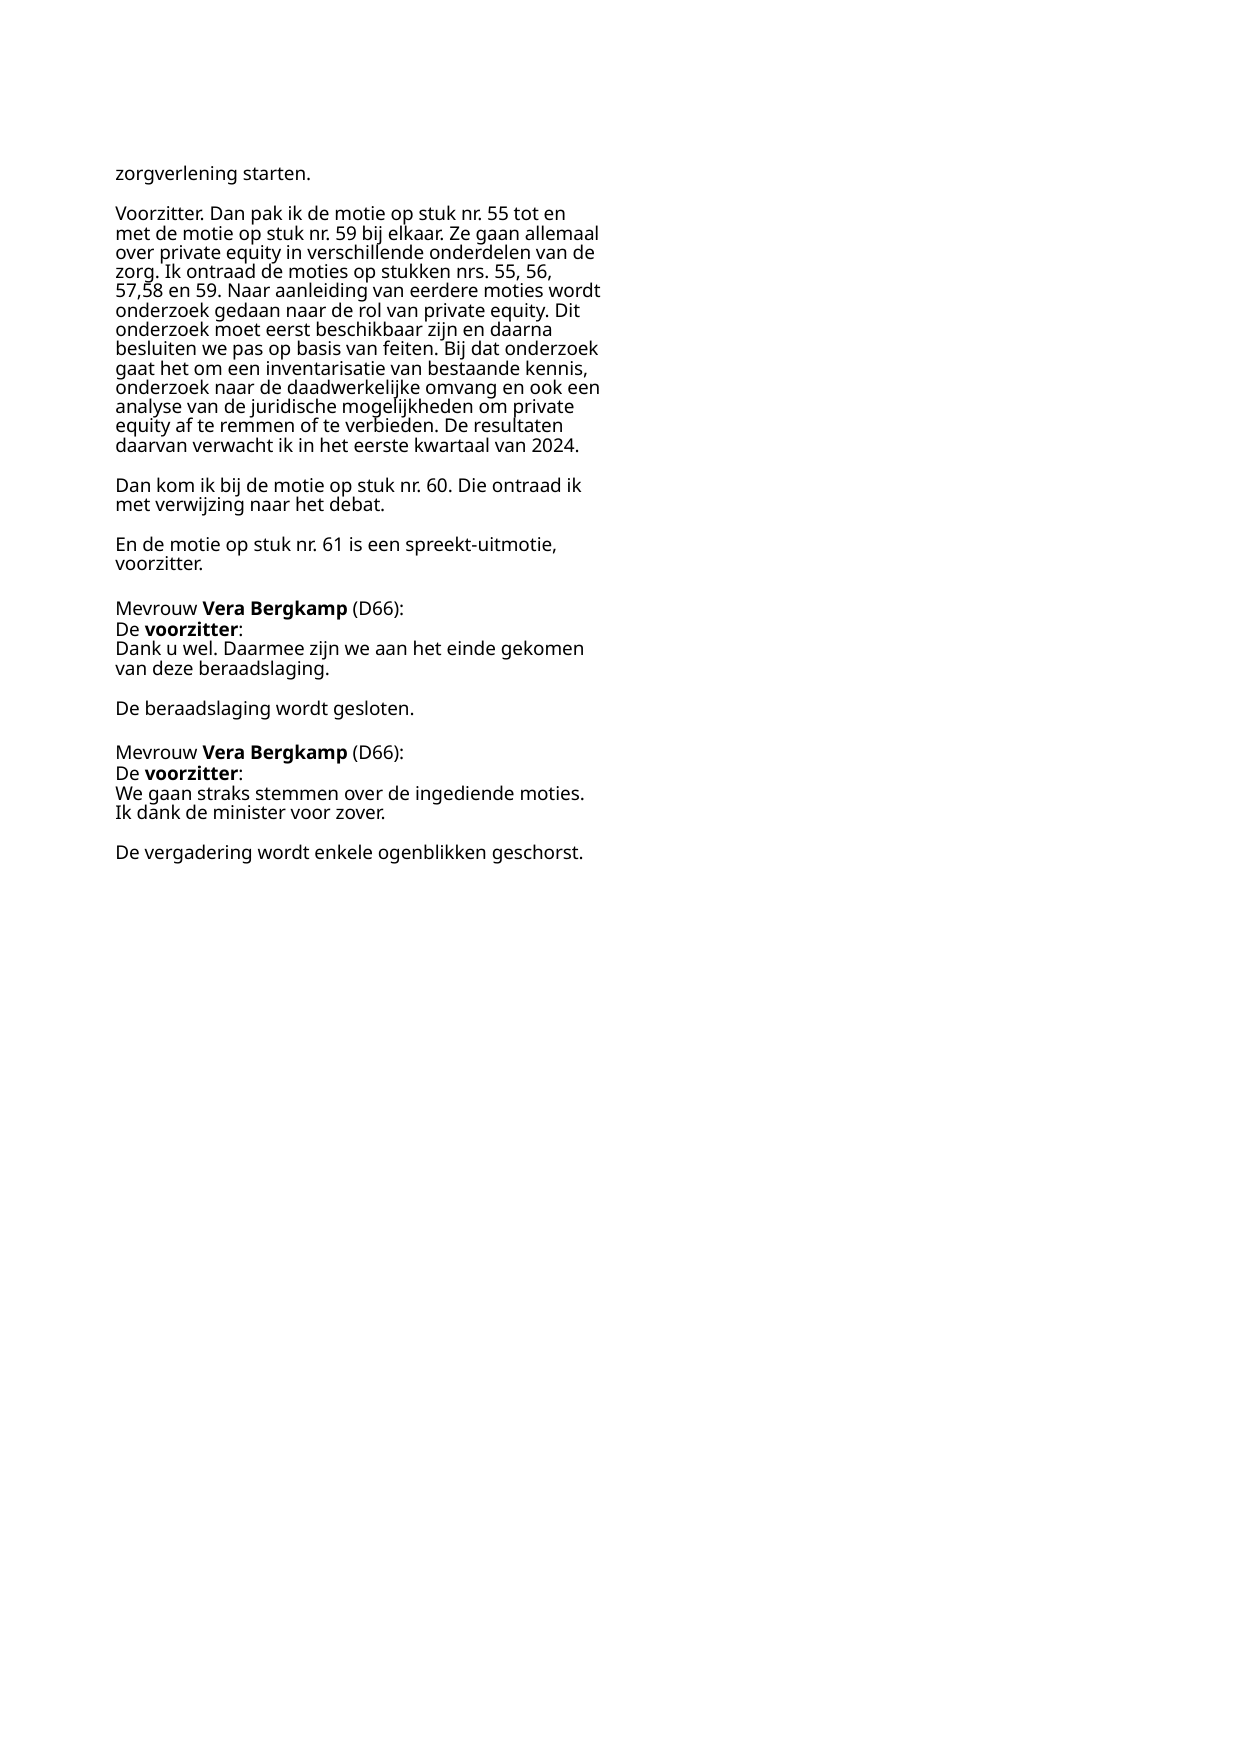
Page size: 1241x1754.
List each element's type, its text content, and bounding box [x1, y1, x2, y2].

text Dan kom ik bij de motie op stuk nr. 60. Die ontraad ik met verwijzing naar het debat. [115, 477, 605, 515]
text De voorzitter: [115, 765, 605, 784]
text Mevrouw Vera Bergkamp (D66): [115, 739, 605, 765]
text De voorzitter: [115, 621, 605, 640]
text Dank u wel. Daarmee zijn we aan het einde gekomen van deze beraadslaging. [115, 640, 605, 679]
text En de motie op stuk nr. 61 is een spreekt-uitmotie, voorzitter. [115, 536, 605, 574]
text De vergadering wordt enkele ogenblikken geschorst. [115, 844, 605, 863]
text zorgverlening starten. [115, 165, 605, 184]
text De beraadslaging wordt gesloten. [115, 699, 605, 719]
text Mevrouw Vera Bergkamp (D66): [115, 595, 605, 621]
text Voorzitter. Dan pak ik de motie op stuk nr. 55 tot en met de motie op stuk nr. 59 bij elkaar. Ze gaan allemaal over private equity in verschillende onderdelen van de zorg. Ik ontraad de moties op stukken nrs. 55, 56, 57,58 en 59. Naar aanleiding van eerdere moties wordt onderzoek gedaan naar de rol van private equity. Dit onderzoek moet eerst beschikbaar zijn en daarna besluiten we pas op basis van feiten. Bij dat onderzoek gaat het om een inventarisatie van bestaande kennis, onderzoek naar de daadwerkelijke omvang en ook een analyse van de juridische mogelijkheden om private equity af te remmen of te verbieden. De resultaten daarvan verwacht ik in het eerste kwartaal van 2024. [115, 205, 605, 456]
text We gaan straks stemmen over de ingediende moties. Ik dank de minister voor zover. [115, 784, 605, 823]
